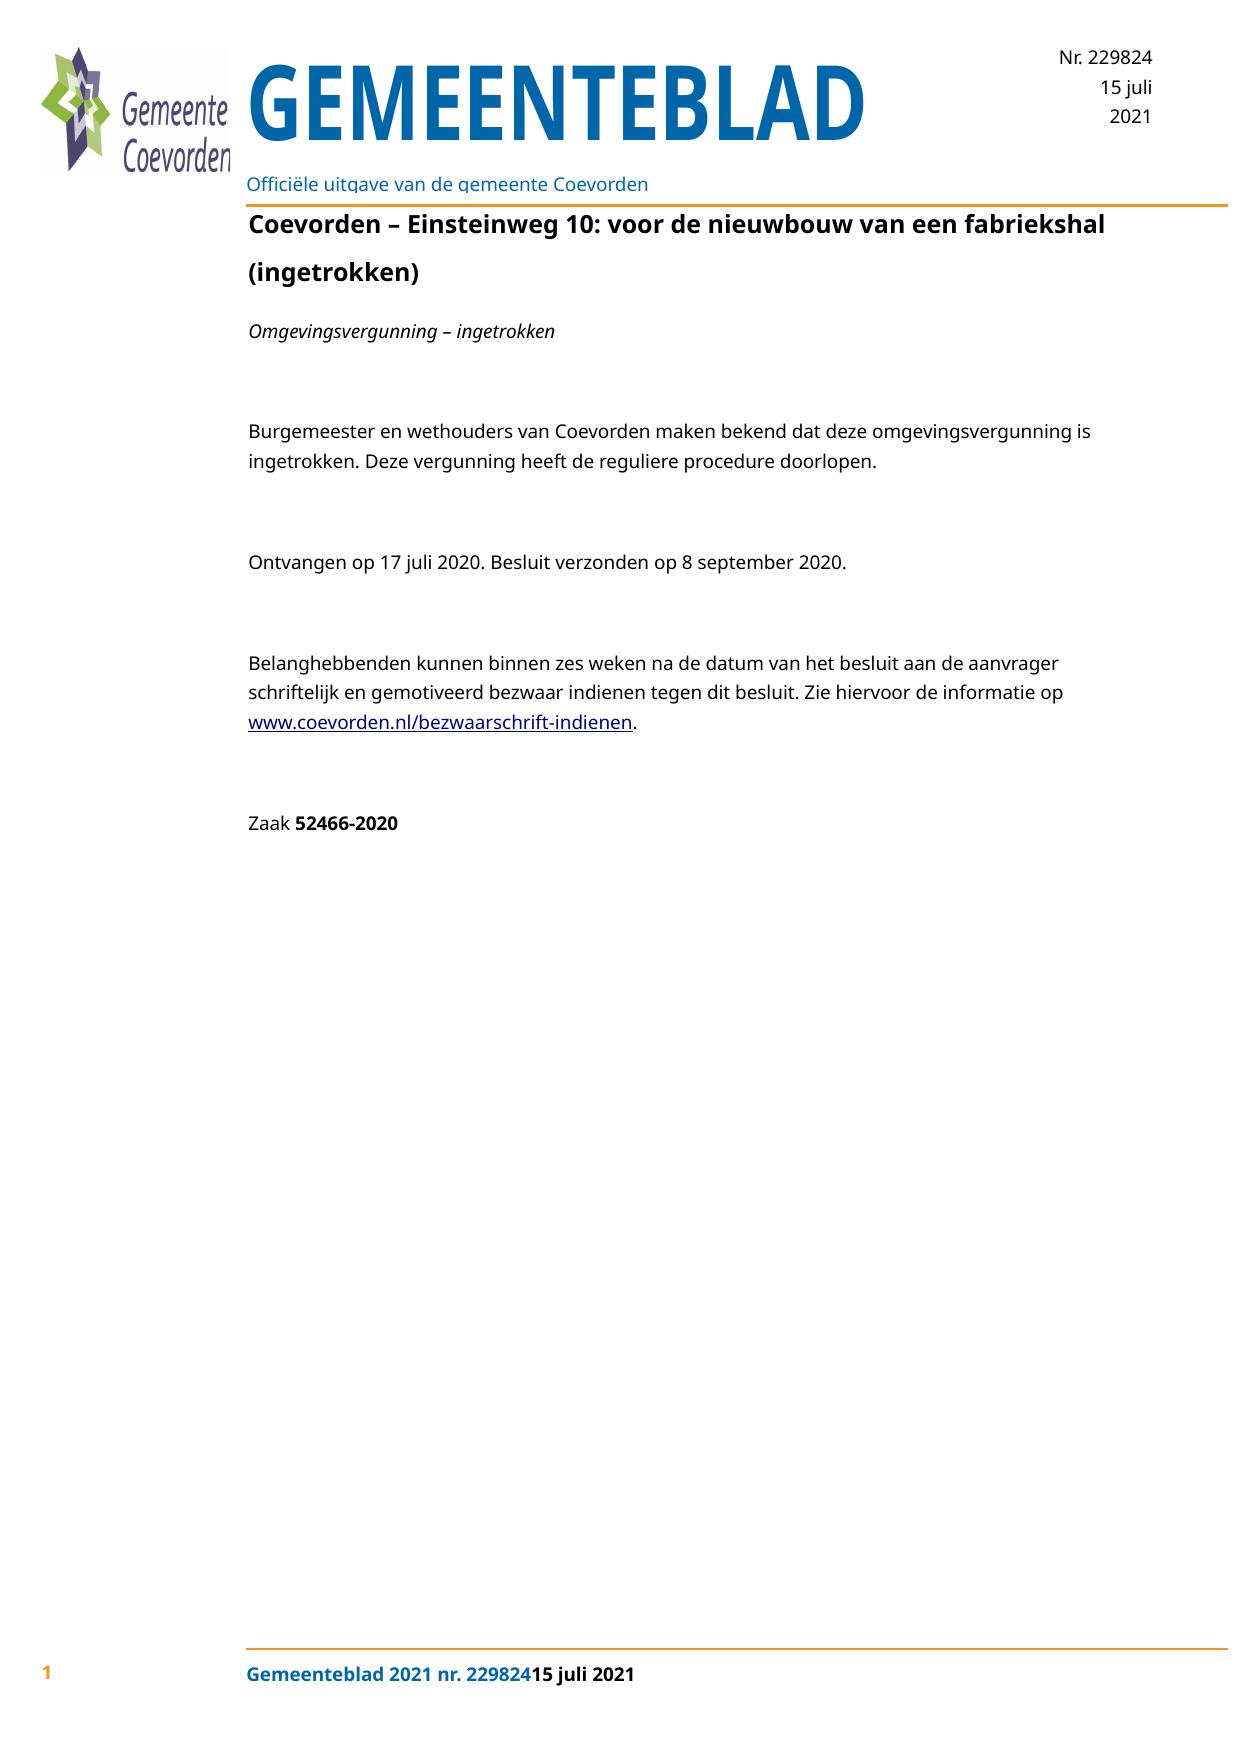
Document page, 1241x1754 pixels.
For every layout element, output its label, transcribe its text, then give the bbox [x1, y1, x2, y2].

text Burgemeester en wethouders van Coevorden maken bekend dat deze omgevingsvergunning is ingetrokken. Deze vergunning heeft de reguliere procedure doorlopen. [248, 419, 1152, 474]
text Belanghebbenden kunnen binnen zes weken na de datum van het besluit aan de aanvrager schriftelijk en gemotiveerd bezwaar indienen tegen dit besluit. Zie hiervoor de informatie op www.coevorden.nl/bezwaarschrift-indienen. [248, 650, 1152, 735]
text Ontvangen op 17 juli 2020. Besluit verzonden op 8 september 2020. [248, 549, 1152, 575]
text Omgevingsvergunning – ingetrokken [248, 318, 1152, 344]
text Coevorden – Einsteinweg 10: voor de nieuwbouw van een fabriekshal (ingetrokken) [248, 207, 1152, 288]
picture [41, 47, 231, 172]
text Zaak 52466-2020 [248, 810, 1152, 836]
